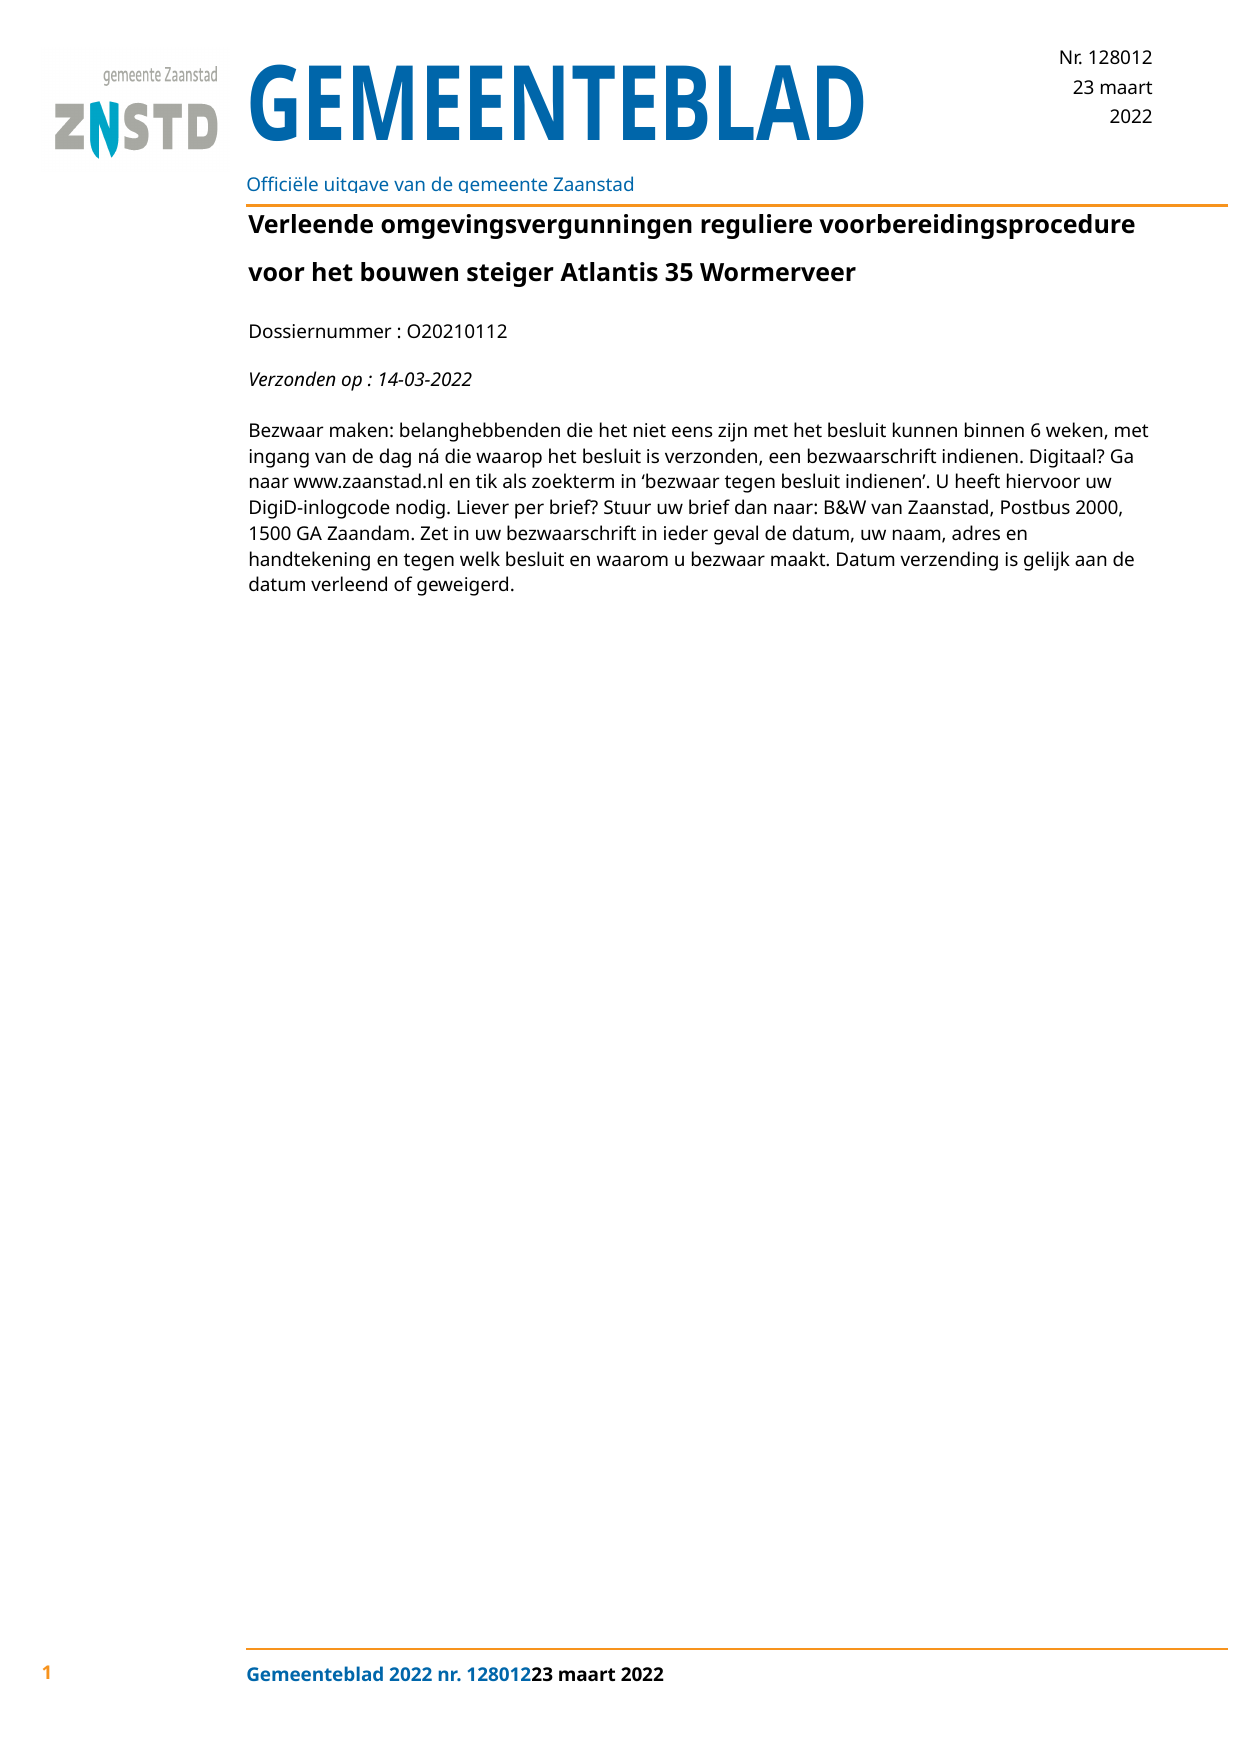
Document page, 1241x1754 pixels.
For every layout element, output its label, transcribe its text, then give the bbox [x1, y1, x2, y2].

text Verleende omgevingsvergunningen reguliere voorbereidingsprocedure voor het bouwen steiger Atlantis 35 Wormerveer [248, 207, 1152, 288]
text Bezwaar maken: belanghebbenden die het niet eens zijn met het besluit kunnen binnen 6 weken, met ingang van de dag ná die waarop het besluit is verzonden, een bezwaarschrift indienen. Digitaal? Ga naar www.zaanstad.nl en tik als zoekterm in ‘bezwaar tegen besluit indienen’. U heeft hiervoor uw DigiD-inlogcode nodig. Liever per brief? Stuur uw brief dan naar: B&W van Zaanstad, Postbus 2000, 1500 GA Zaandam. Zet in uw bezwaarschrift in ieder geval de datum, uw naam, adres en handtekening en tegen welk besluit en waarom u bezwaar maakt. Datum verzending is gelijk aan de datum verleend of geweigerd. [248, 417, 1152, 597]
picture [41, 47, 231, 172]
text Dossiernummer : O20210112 [248, 318, 1152, 344]
text Verzonden op : 14-03-2022 [248, 366, 1152, 391]
